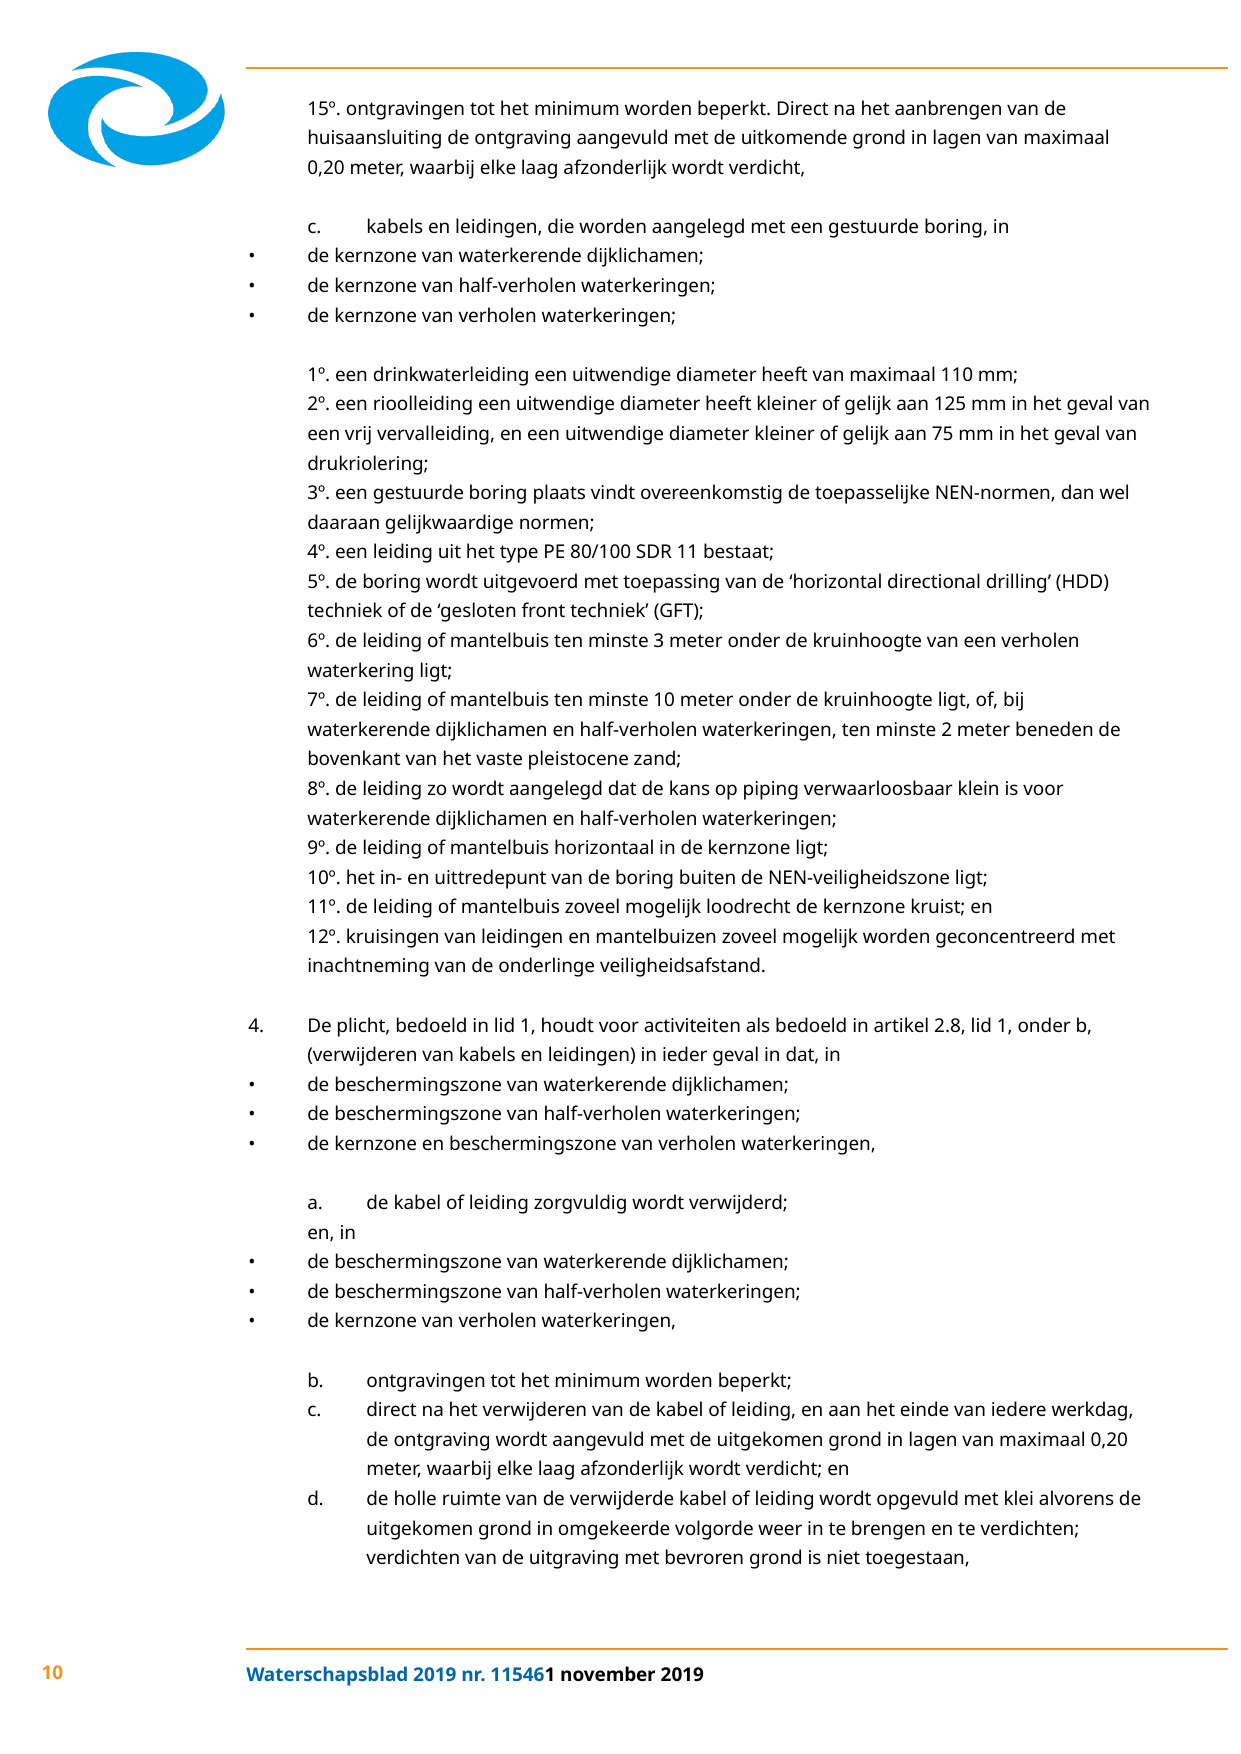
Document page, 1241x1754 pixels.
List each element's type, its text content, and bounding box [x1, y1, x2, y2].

list 10º. het in- en uittredepunt van de boring buiten de NEN-veiligheidszone ligt; [248, 864, 1152, 890]
list de kernzone van verholen waterkeringen, [248, 1308, 1152, 1333]
list 8º. de leiding zo wordt aangelegd dat de kans op piping verwaarloosbaar klein is voor waterkerende dijklichamen en half-verholen waterkeringen; [248, 775, 1152, 831]
list de kernzone van waterkerende dijklichamen; [248, 243, 1152, 268]
list de beschermingszone van half-verholen waterkeringen; [248, 1101, 1152, 1126]
list de beschermingszone van half-verholen waterkeringen; [248, 1278, 1152, 1304]
list de beschermingszone van waterkerende dijklichamen; [248, 1071, 1152, 1097]
list 3º. een gestuurde boring plaats vindt overeenkomstig de toepasselijke NEN-normen, dan wel daaraan gelijkwaardige normen; [248, 479, 1152, 535]
list de kabel of leiding zorgvuldig wordt verwijderd; [307, 1189, 1152, 1215]
list De plicht, bedoeld in lid 1, houdt voor activiteiten als bedoeld in artikel 2.8, lid 1, onder b, (verwijderen van kabels en leidingen) in ieder geval in dat, in [248, 1012, 1152, 1067]
list de kernzone van half-verholen waterkeringen; [248, 272, 1152, 298]
list 11º. de leiding of mantelbuis zoveel mogelijk loodrecht de kernzone kruist; en [248, 893, 1152, 919]
list 4º. een leiding uit het type PE 80/100 SDR 11 bestaat; [248, 538, 1152, 564]
list de kernzone van verholen waterkeringen; [248, 302, 1152, 328]
list en, in [248, 1219, 1152, 1245]
list de beschermingszone van waterkerende dijklichamen; [248, 1248, 1152, 1274]
list 12º. kruisingen van leidingen en mantelbuizen zoveel mogelijk worden geconcentreerd met inachtneming van de onderlinge veiligheidsafstand. [248, 923, 1152, 978]
list ontgravingen tot het minimum worden beperkt; [307, 1367, 1152, 1393]
list direct na het verwijderen van de kabel of leiding, en aan het einde van iedere werkdag, de ontgraving wordt aangevuld met de uitgekomen grond in lagen van maximaal 0,20 meter, waarbij elke laag afzonderlijk wordt verdicht; en [307, 1396, 1152, 1481]
list 9º. de leiding of mantelbuis horizontaal in de kernzone ligt; [248, 834, 1152, 860]
list de holle ruimte van de verwijderde kabel of leiding wordt opgevuld met klei alvorens de uitgekomen grond in omgekeerde volgorde weer in te brengen en te verdichten; verdichten van de uitgraving met bevroren grond is niet toegestaan, [307, 1485, 1152, 1570]
picture [41, 47, 231, 172]
list 15º. ontgravingen tot het minimum worden beperkt. Direct na het aanbrengen van de huisaansluiting de ontgraving aangevuld met de uitkomende grond in lagen van maximaal 0,20 meter, waarbij elke laag afzonderlijk wordt verdicht, [248, 95, 1152, 180]
list 5º. de boring wordt uitgevoerd met toepassing van de ‘horizontal directional drilling’ (HDD) techniek of de ‘gesloten front techniek’ (GFT); [248, 568, 1152, 623]
list de kernzone en beschermingszone van verholen waterkeringen, [248, 1130, 1152, 1156]
list 2º. een rioolleiding een uitwendige diameter heeft kleiner of gelijk aan 125 mm in het geval van een vrij vervalleiding, en een uitwendige diameter kleiner of gelijk aan 75 mm in het geval van drukriolering; [248, 391, 1152, 476]
list kabels en leidingen, die worden aangelegd met een gestuurde boring, in [307, 213, 1152, 239]
list 6º. de leiding of mantelbuis ten minste 3 meter onder de kruinhoogte van een verholen waterkering ligt; [248, 627, 1152, 683]
list 7º. de leiding of mantelbuis ten minste 10 meter onder de kruinhoogte ligt, of, bij waterkerende dijklichamen en half-verholen waterkeringen, ten minste 2 meter beneden de bovenkant van het vaste pleistocene zand; [248, 686, 1152, 771]
list 1º. een drinkwaterleiding een uitwendige diameter heeft van maximaal 110 mm; [248, 361, 1152, 387]
